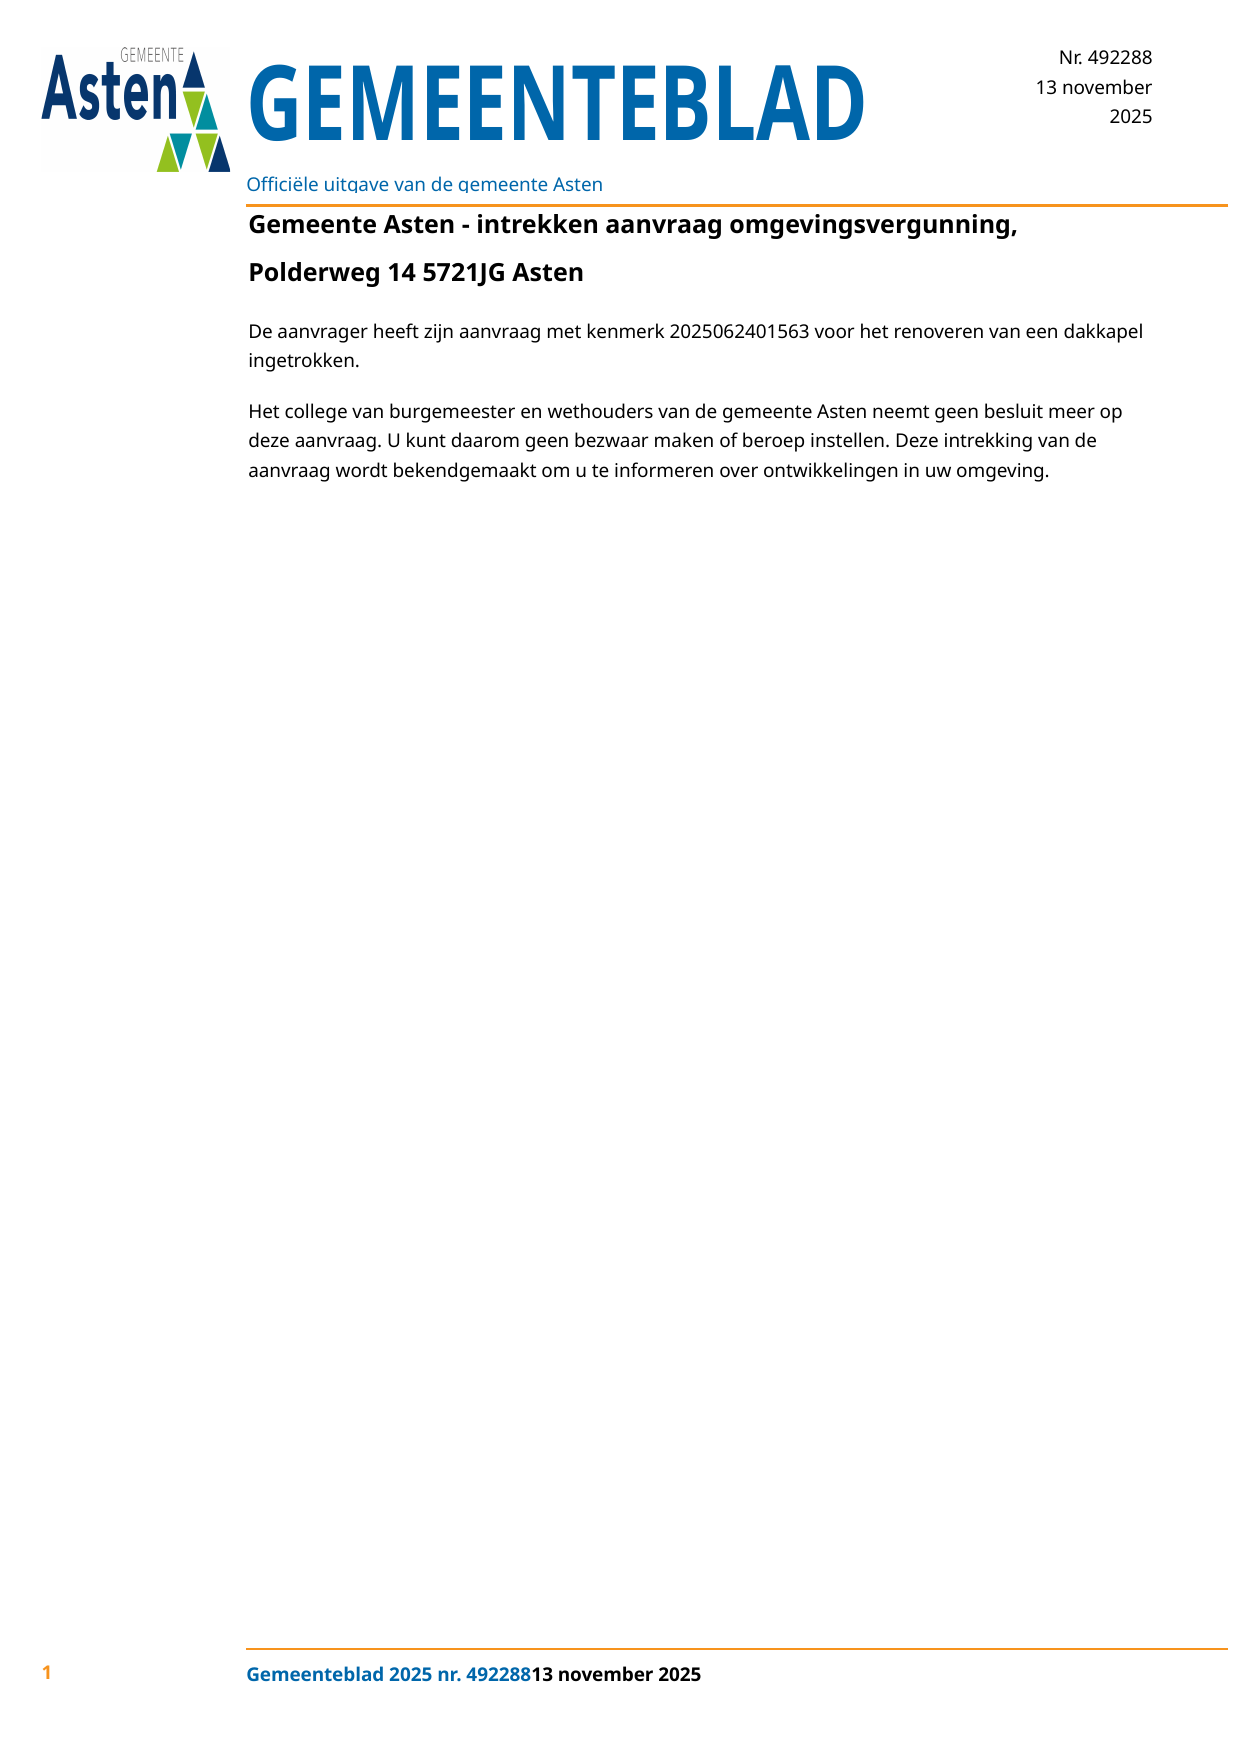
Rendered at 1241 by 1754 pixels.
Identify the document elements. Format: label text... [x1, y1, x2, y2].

picture [41, 47, 231, 172]
text De aanvrager heeft zijn aanvraag met kenmerk 2025062401563 voor het renoveren van een dakkapel ingetrokken. [248, 318, 1152, 373]
text Gemeente Asten - intrekken aanvraag omgevingsvergunning, Polderweg 14 5721JG Asten [248, 207, 1152, 288]
text Het college van burgemeester en wethouders van de gemeente Asten neemt geen besluit meer op deze aanvraag. U kunt daarom geen bezwaar maken of beroep instellen. Deze intrekking van de aanvraag wordt bekendgemaakt om u te informeren over ontwikkelingen in uw omgeving. [248, 398, 1152, 483]
